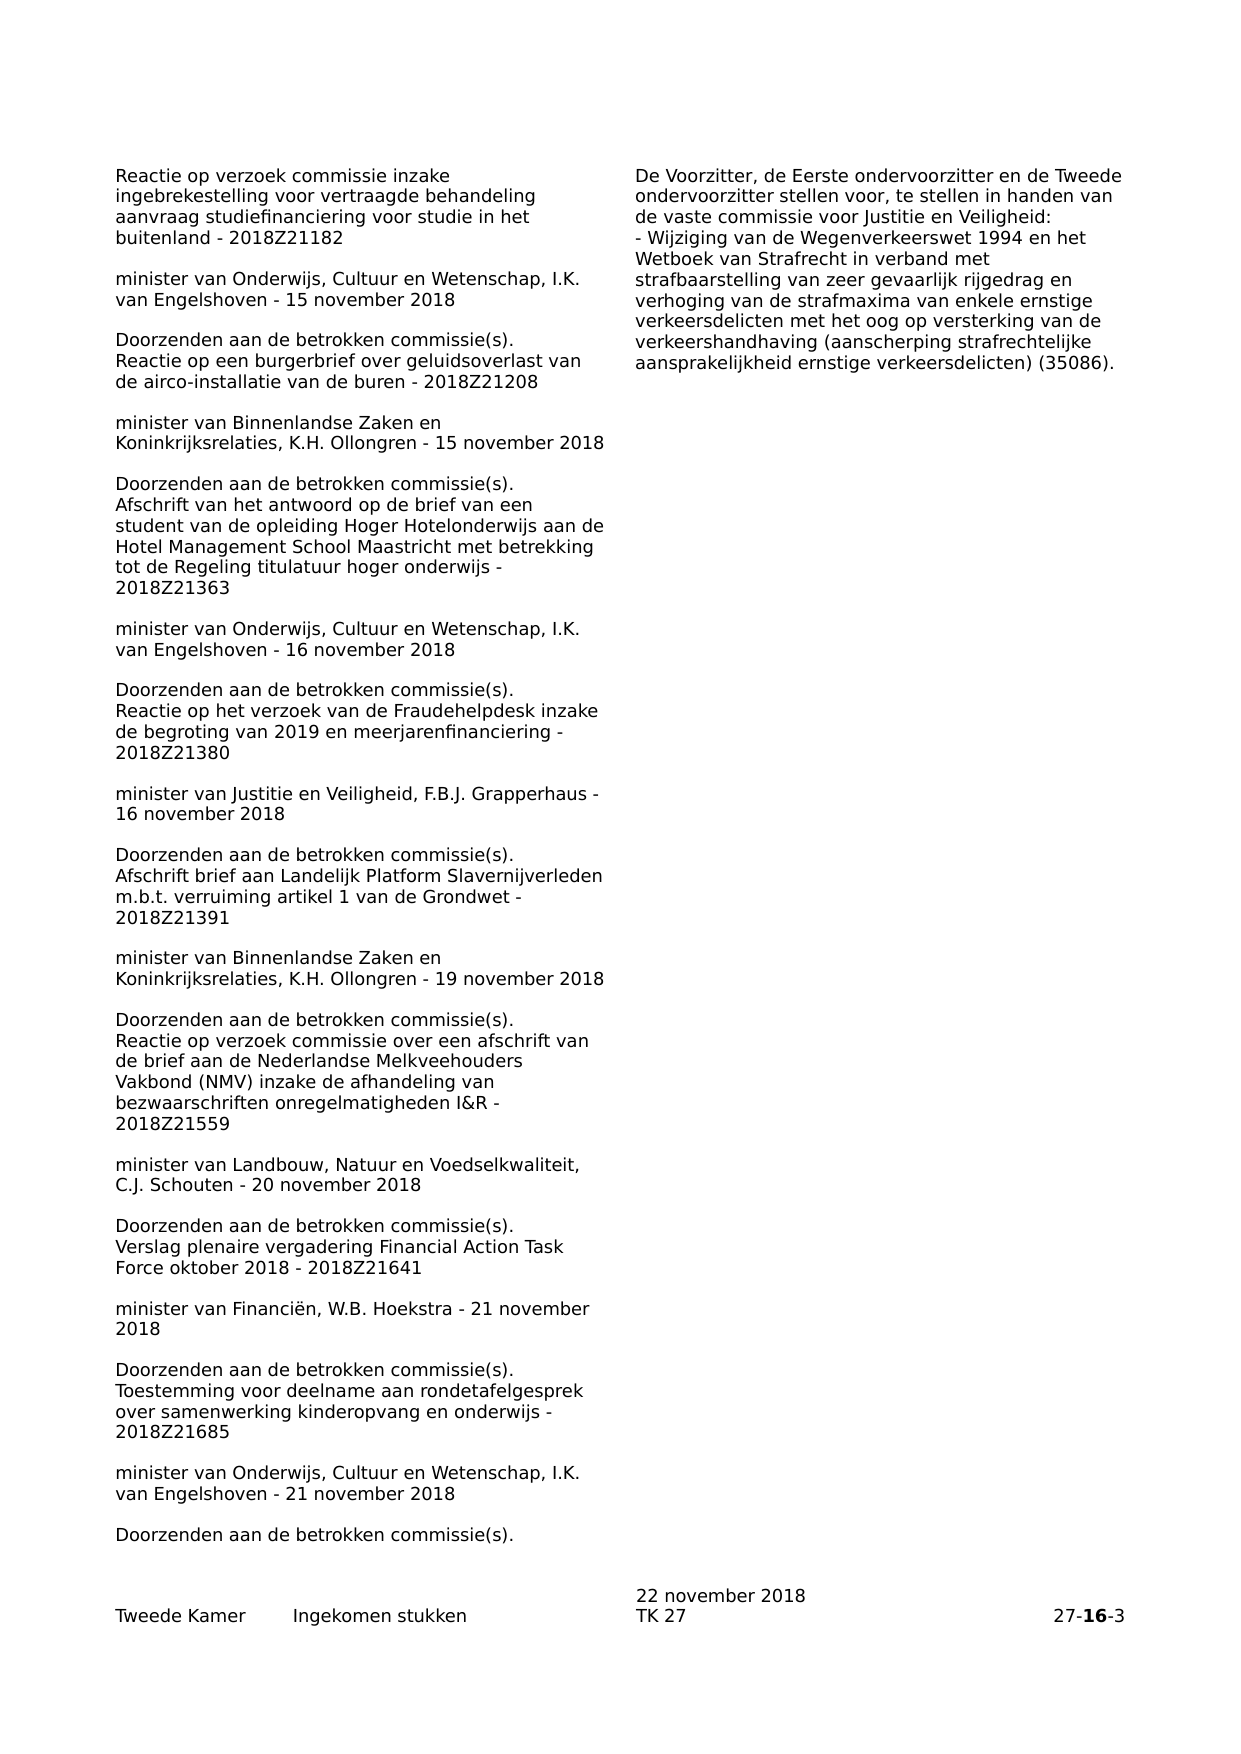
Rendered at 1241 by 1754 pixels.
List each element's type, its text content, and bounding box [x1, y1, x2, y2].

text minister van Binnenlandse Zaken en Koninkrijksrelaties, K.H. Ollongren - 19 november 2018 [115, 948, 605, 990]
text - Wijziging van de Wegenverkeerswet 1994 en het Wetboek van Strafrecht in verband met strafbaarstelling van zeer gevaarlijk rijgedrag en verhoging van de strafmaxima van enkele ernstige verkeersdelicten met het oog op versterking van de verkeershandhaving (aanscherping strafrechtelijke aansprakelijkheid ernstige verkeersdelicten) (35086). [635, 228, 1125, 374]
text Doorzenden aan de betrokken commissie(s). [115, 1360, 605, 1381]
text Reactie op verzoek commissie inzake ingebrekestelling voor vertraagde behandeling aanvraag studiefinanciering voor studie in het buitenland - 2018Z21182 [115, 165, 605, 249]
text Doorzenden aan de betrokken commissie(s). [115, 680, 605, 701]
text Doorzenden aan de betrokken commissie(s). [115, 474, 605, 495]
text Doorzenden aan de betrokken commissie(s). [115, 1216, 605, 1237]
text minister van Onderwijs, Cultuur en Wetenschap, I.K. van Engelshoven - 16 november 2018 [115, 619, 605, 660]
text Reactie op het verzoek van de Fraudehelpdesk inzake de begroting van 2019 en meerjarenfinanciering - 2018Z21380 [115, 701, 605, 763]
text Afschrift brief aan Landelijk Platform Slavernijverleden m.b.t. verruiming artikel 1 van de Grondwet - 2018Z21391 [115, 866, 605, 928]
text Toestemming voor deelname aan rondetafelgesprek over samenwerking kinderopvang en onderwijs - 2018Z21685 [115, 1381, 605, 1443]
text minister van Financiën, W.B. Hoekstra - 21 november 2018 [115, 1298, 605, 1340]
text minister van Onderwijs, Cultuur en Wetenschap, I.K. van Engelshoven - 21 november 2018 [115, 1463, 605, 1504]
text Verslag plenaire vergadering Financial Action Task Force oktober 2018 - 2018Z21641 [115, 1237, 605, 1278]
text minister van Binnenlandse Zaken en Koninkrijksrelaties, K.H. Ollongren - 15 november 2018 [115, 412, 605, 454]
text minister van Onderwijs, Cultuur en Wetenschap, I.K. van Engelshoven - 15 november 2018 [115, 269, 605, 310]
text minister van Justitie en Veiligheid, F.B.J. Grapperhaus - 16 november 2018 [115, 783, 605, 825]
text Doorzenden aan de betrokken commissie(s). [115, 845, 605, 866]
text Doorzenden aan de betrokken commissie(s). [115, 1010, 605, 1030]
text Doorzenden aan de betrokken commissie(s). [115, 1524, 605, 1545]
text minister van Landbouw, Natuur en Voedselkwaliteit, C.J. Schouten - 20 november 2018 [115, 1154, 605, 1196]
text Afschrift van het antwoord op de brief van een student van de opleiding Hoger Hotelonderwijs aan de Hotel Management School Maastricht met betrekking tot de Regeling titulatuur hoger onderwijs - 2018Z21363 [115, 495, 605, 599]
text Doorzenden aan de betrokken commissie(s). [115, 330, 605, 351]
text Reactie op verzoek commissie over een afschrift van de brief aan de Nederlandse Melkveehouders Vakbond (NMV) inzake de afhandeling van bezwaarschriften onregelmatigheden I&R - 2018Z21559 [115, 1030, 605, 1134]
text De Voorzitter, de Eerste ondervoorzitter en de Tweede ondervoorzitter stellen voor, te stellen in handen van de vaste commissie voor Justitie en Veiligheid: [635, 165, 1125, 228]
text Reactie op een burgerbrief over geluidsoverlast van de airco-installatie van de buren - 2018Z21208 [115, 351, 605, 392]
